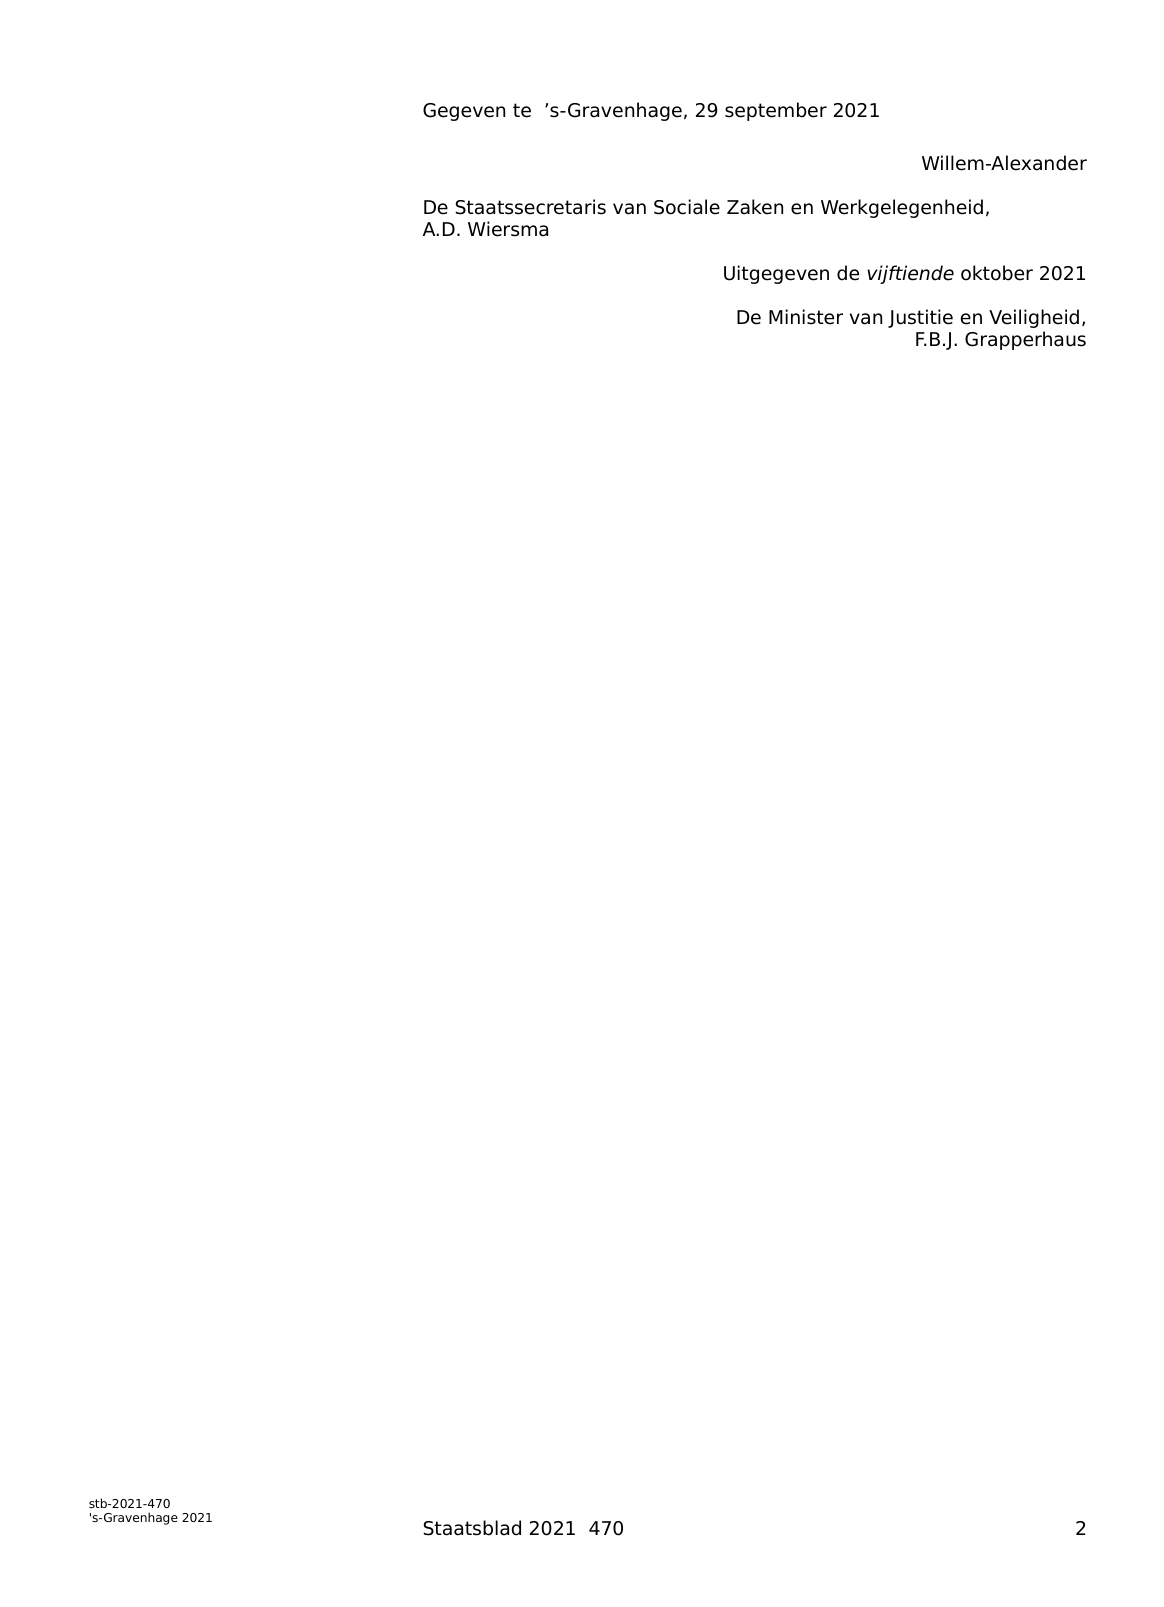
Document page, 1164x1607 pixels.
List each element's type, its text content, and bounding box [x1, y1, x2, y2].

text De Minister van Justitie en Veiligheid, F.B.J. Grapperhaus [422, 307, 1087, 351]
text Gegeven te ’s-Gravenhage, 29 september 2021 [422, 100, 1087, 122]
text Uitgegeven de vijftiende oktober 2021 [422, 263, 1087, 285]
text 's-Gravenhage 2021 [88, 1511, 323, 1525]
text Willem-Alexander [422, 152, 1087, 174]
text stb-2021-470 [88, 1497, 323, 1511]
text De Staatssecretaris van Sociale Zaken en Werkgelegenheid, A.D. Wiersma [422, 197, 1087, 241]
